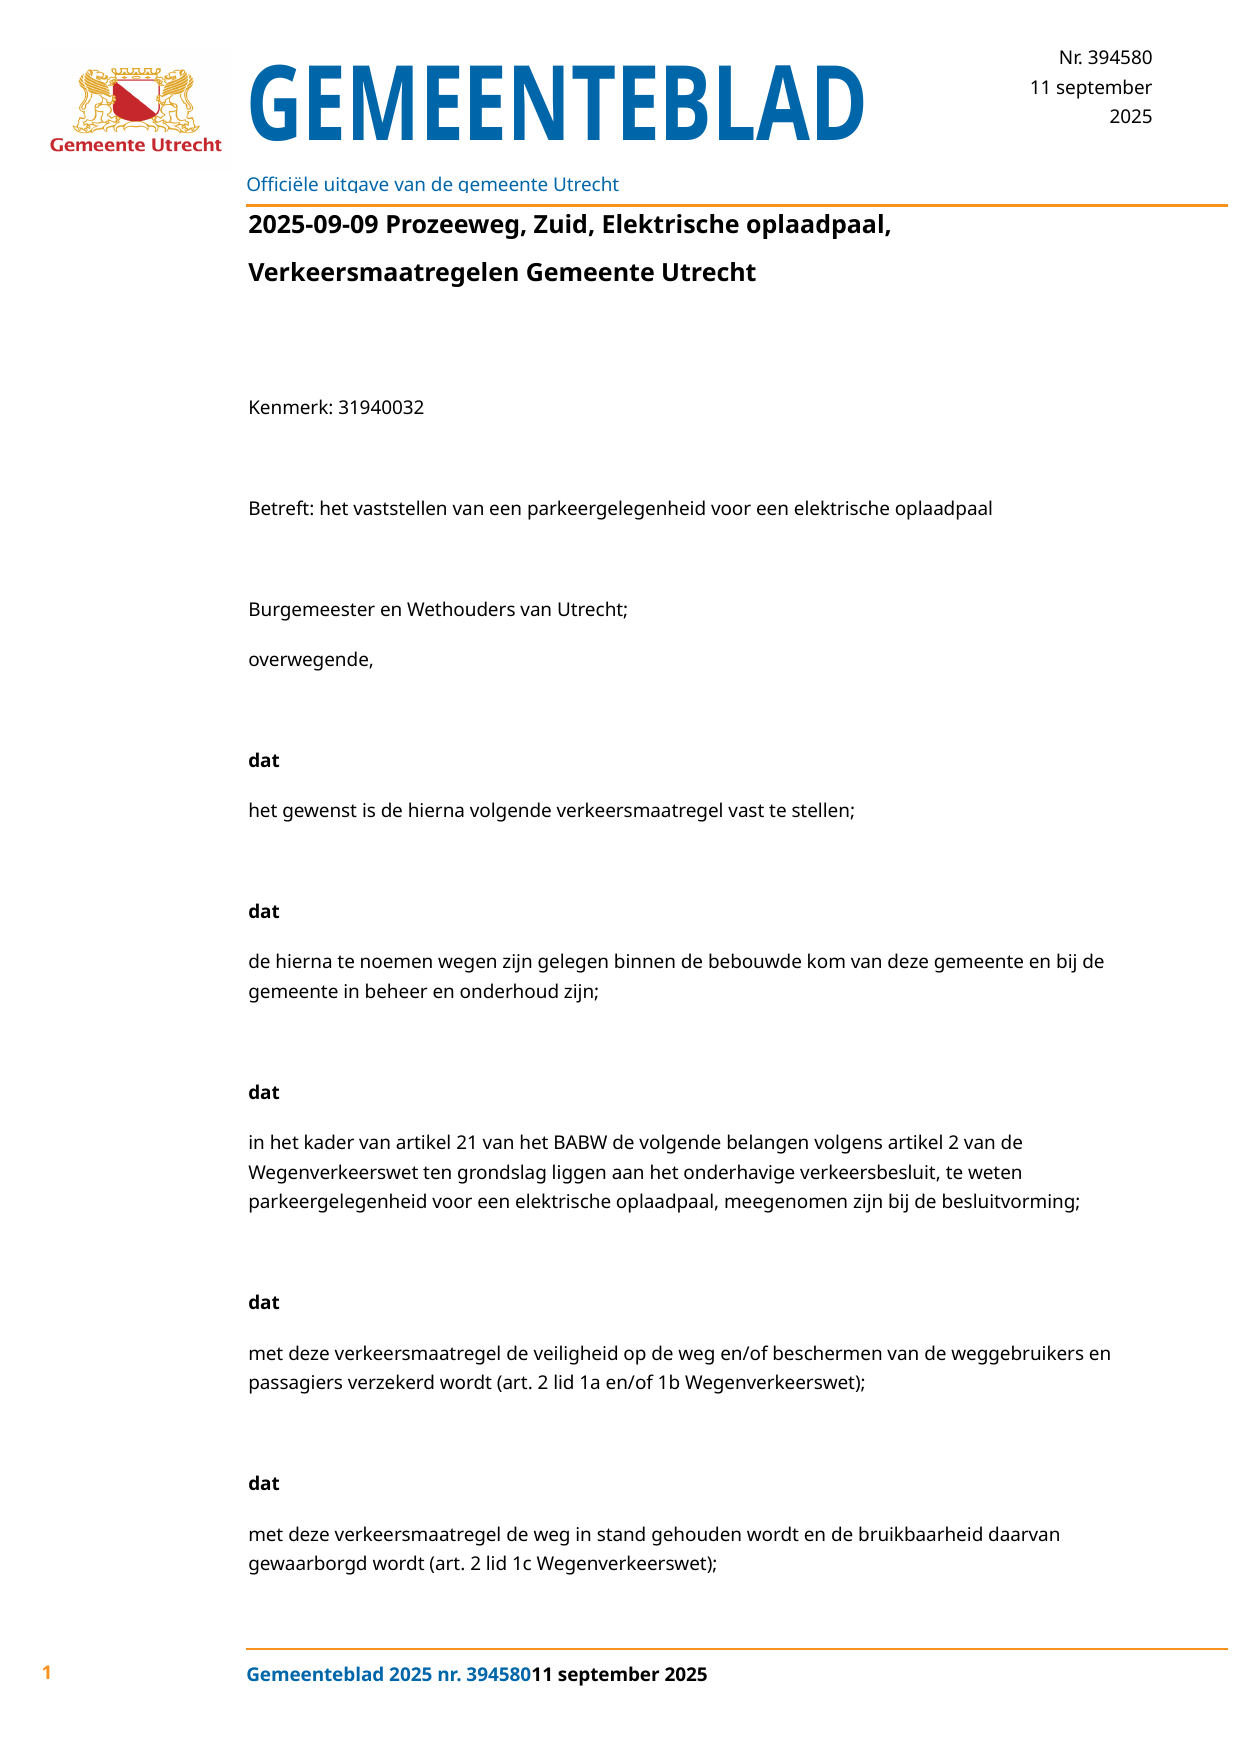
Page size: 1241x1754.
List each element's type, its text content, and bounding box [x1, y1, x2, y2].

text dat [248, 747, 1152, 773]
text overwegende, [248, 646, 1152, 672]
text 2025-09-09 Prozeeweg, Zuid, Elektrische oplaadpaal, Verkeersmaatregelen Gemeente Utrecht [248, 207, 1152, 288]
text dat [248, 1470, 1152, 1496]
text dat [248, 1079, 1152, 1105]
text dat [248, 898, 1152, 924]
text met deze verkeersmaatregel de weg in stand gehouden wordt en de bruikbaarheid daarvan gewaarborgd wordt (art. 2 lid 1c Wegenverkeerswet); [248, 1521, 1152, 1576]
text Burgemeester en Wethouders van Utrecht; [248, 596, 1152, 621]
text in het kader van artikel 21 van het BABW de volgende belangen volgens artikel 2 van de Wegenverkeerswet ten grondslag liggen aan het onderhavige verkeersbesluit, te weten parkeergelegenheid voor een elektrische oplaadpaal, meegenomen zijn bij de besluitvorming; [248, 1129, 1152, 1214]
text het gewenst is de hierna volgende verkeersmaatregel vast te stellen; [248, 797, 1152, 823]
text Kenmerk: 31940032 [248, 394, 1152, 420]
text de hierna te noemen wegen zijn gelegen binnen de bebouwde kom van deze gemeente en bij de gemeente in beheer en onderhoud zijn; [248, 949, 1152, 1004]
text Betreft: het vaststellen van een parkeergelegenheid voor een elektrische oplaadpaal [248, 495, 1152, 521]
picture [41, 47, 231, 172]
text dat [248, 1289, 1152, 1315]
text met deze verkeersmaatregel de veiligheid op de weg en/of beschermen van de weggebruikers en passagiers verzekerd wordt (art. 2 lid 1a en/of 1b Wegenverkeerswet); [248, 1340, 1152, 1395]
